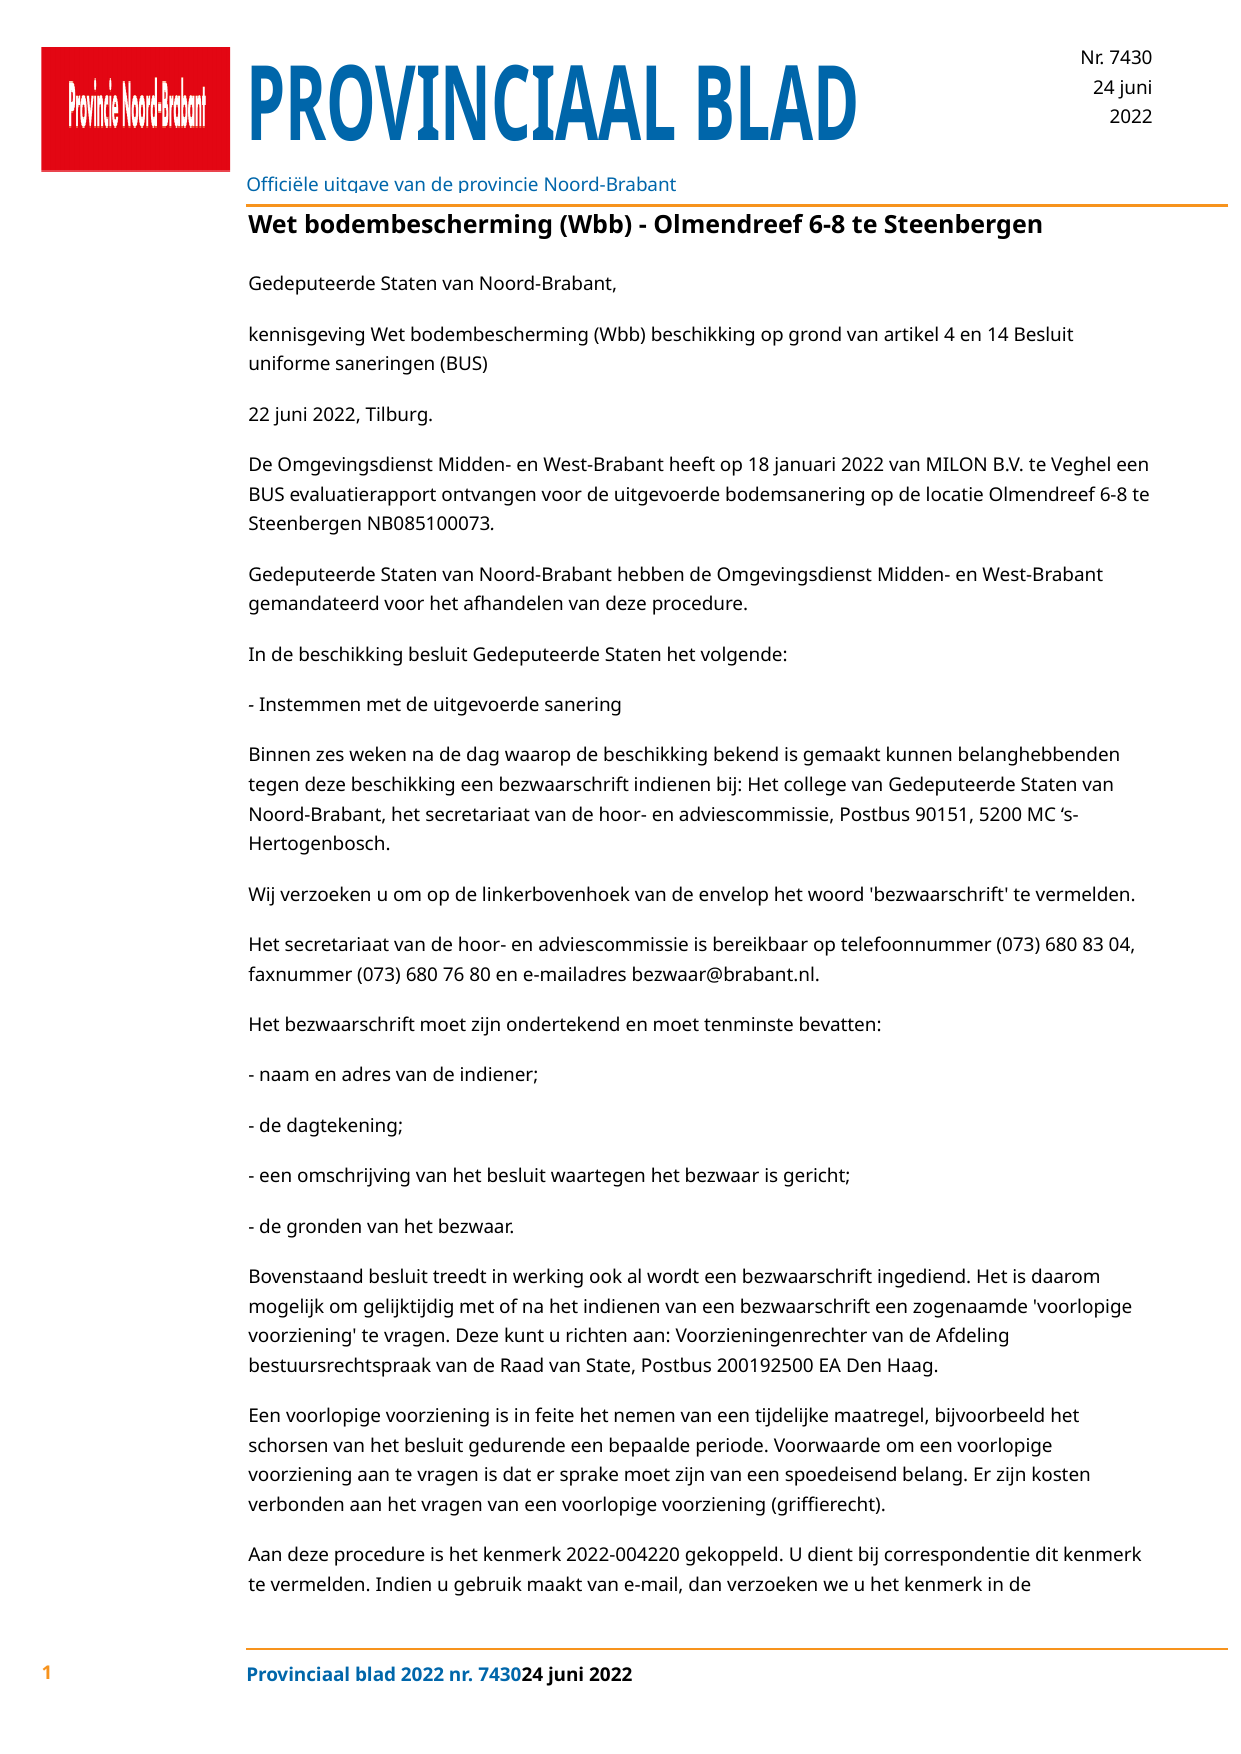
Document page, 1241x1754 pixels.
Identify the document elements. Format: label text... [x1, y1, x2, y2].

text Het secretariaat van de hoor- en adviescommissie is bereikbaar op telefoonnummer (073) 680 83 04, faxnummer (073) 680 76 80 en e-mailadres bezwaar@brabant.nl. [248, 931, 1152, 986]
text Een voorlopige voorziening is in feite het nemen van een tijdelijke maatregel, bijvoorbeeld het schorsen van het besluit gedurende een bepaalde periode. Voorwaarde om een voorlopige voorziening aan te vragen is dat er sprake moet zijn van een spoedeisend belang. Er zijn kosten verbonden aan het vragen van een voorlopige voorziening (griffierecht). [248, 1402, 1152, 1517]
text Aan deze procedure is het kenmerk 2022-004220 gekoppeld. U dient bij correspondentie dit kenmerk te vermelden. Indien u gebruik maakt van e-mail, dan verzoeken we u het kenmerk in de [248, 1542, 1152, 1597]
text - Instemmen met de uitgevoerde sanering [248, 691, 1152, 717]
picture [41, 47, 231, 172]
text Wij verzoeken u om op de linkerbovenhoek van de envelop het woord 'bezwaarschrift' te vermelden. [248, 881, 1152, 906]
text kennisgeving Wet bodembescherming (Wbb) beschikking op grond van artikel 4 en 14 Besluit uniforme saneringen (BUS) [248, 321, 1152, 376]
text De Omgevingsdienst Midden- en West-Brabant heeft op 18 januari 2022 van MILON B.V. te Veghel een BUS evaluatierapport ontvangen voor de uitgevoerde bodemsanering op de locatie Olmendreef 6-8 te Steenbergen NB085100073. [248, 451, 1152, 536]
text Het bezwaarschrift moet zijn ondertekend en moet tenminste bevatten: [248, 1011, 1152, 1037]
text Gedeputeerde Staten van Noord-Brabant hebben de Omgevingsdienst Midden- en West-Brabant gemandateerd voor het afhandelen van deze procedure. [248, 561, 1152, 616]
text - de dagtekening; [248, 1112, 1152, 1138]
text Gedeputeerde Staten van Noord-Brabant, [248, 270, 1152, 296]
text - de gronden van het bezwaar. [248, 1213, 1152, 1238]
text - een omschrijving van het besluit waartegen het bezwaar is gericht; [248, 1162, 1152, 1188]
text - naam en adres van de indiener; [248, 1062, 1152, 1087]
text In de beschikking besluit Gedeputeerde Staten het volgende: [248, 641, 1152, 666]
text Bovenstaand besluit treedt in werking ook al wordt een bezwaarschrift ingediend. Het is daarom mogelijk om gelijktijdig met of na het indienen van een bezwaarschrift een zogenaamde 'voorlopige voorziening' te vragen. Deze kunt u richten aan: Voorzieningenrechter van de Afdeling bestuursrechtspraak van de Raad van State, Postbus 200192500 EA Den Haag. [248, 1263, 1152, 1378]
text Binnen zes weken na de dag waarop de beschikking bekend is gemaakt kunnen belanghebbenden tegen deze beschikking een bezwaarschrift indienen bij: Het college van Gedeputeerde Staten van Noord-Brabant, het secretariaat van de hoor- en adviescommissie, Postbus 90151, 5200 MC ‘s-Hertogenbosch. [248, 742, 1152, 856]
text 22 juni 2022, Tilburg. [248, 401, 1152, 426]
text Wet bodembescherming (Wbb) - Olmendreef 6-8 te Steenbergen [248, 207, 1152, 241]
